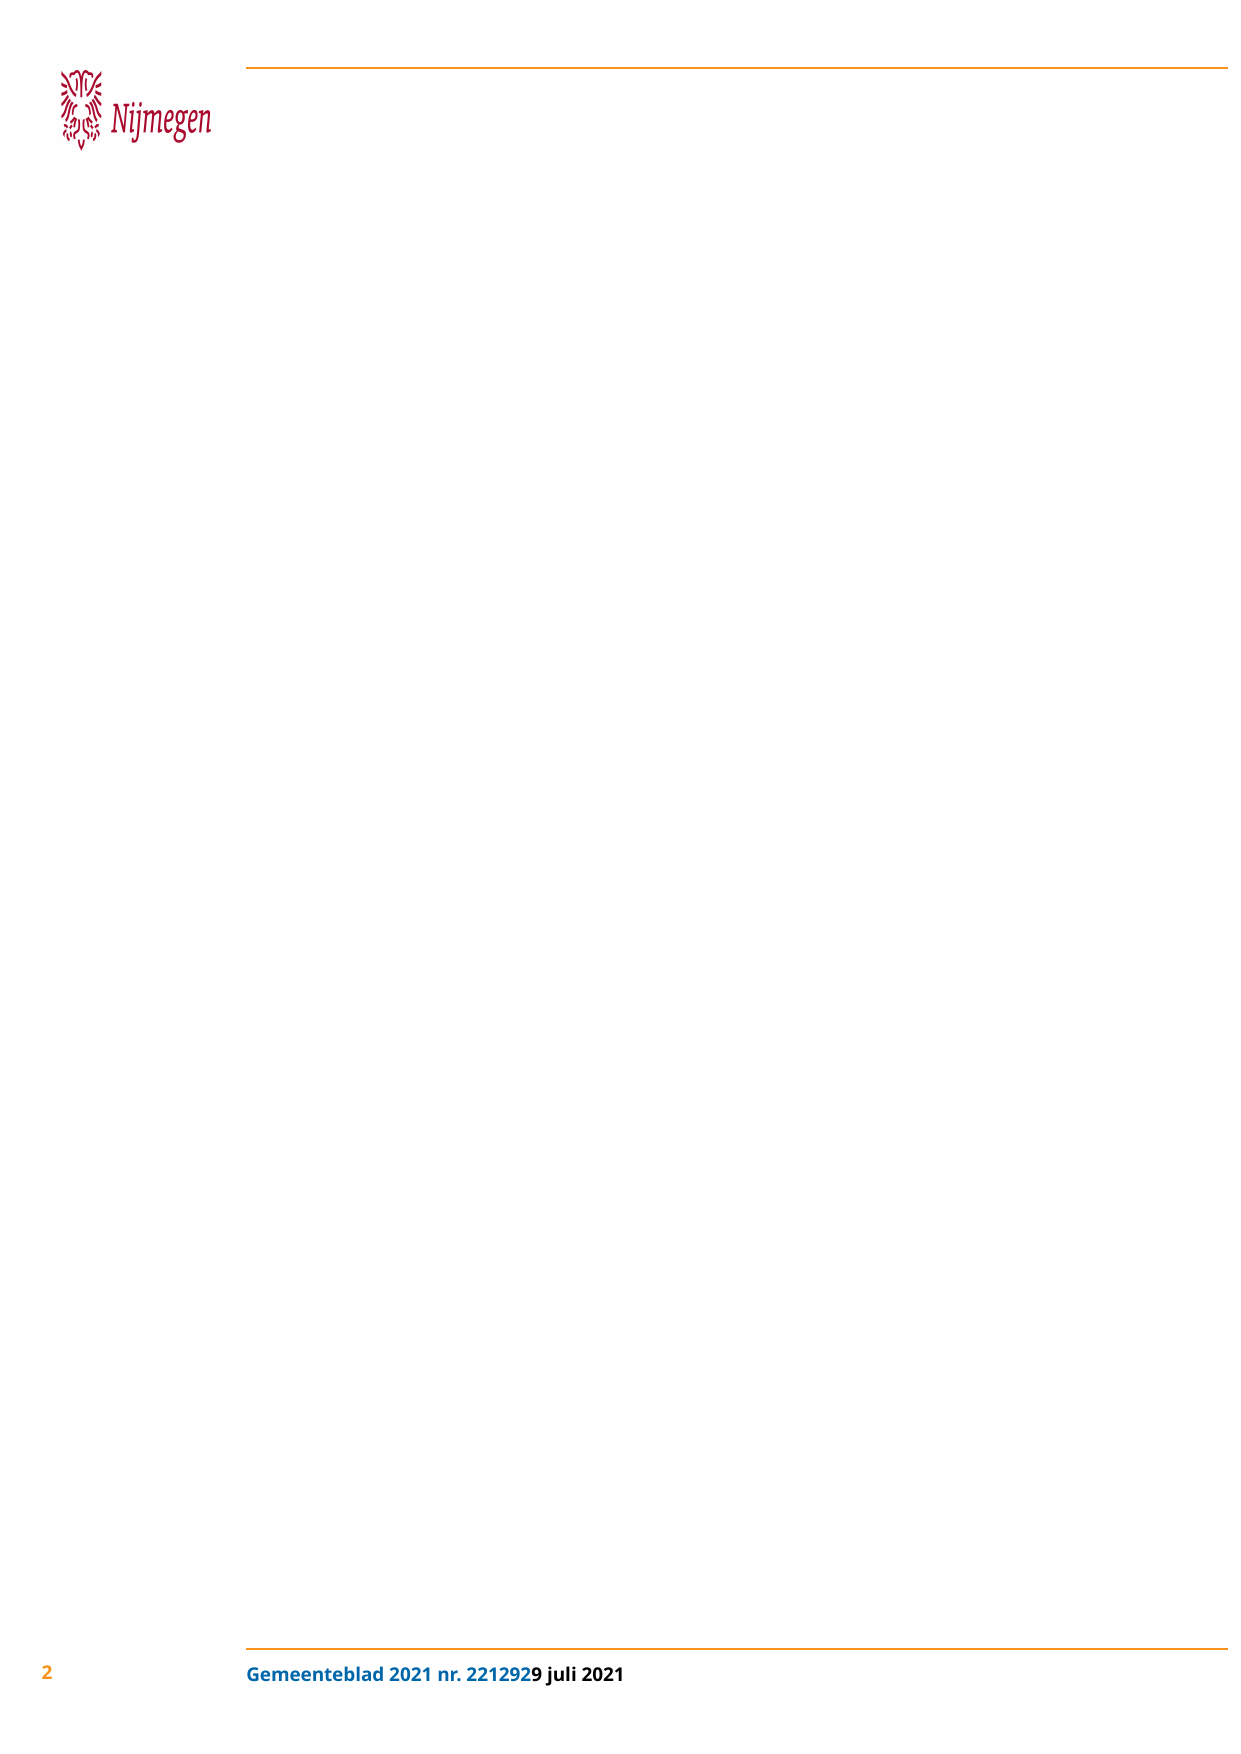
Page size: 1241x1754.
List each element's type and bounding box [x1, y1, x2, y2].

picture [41, 47, 231, 172]
